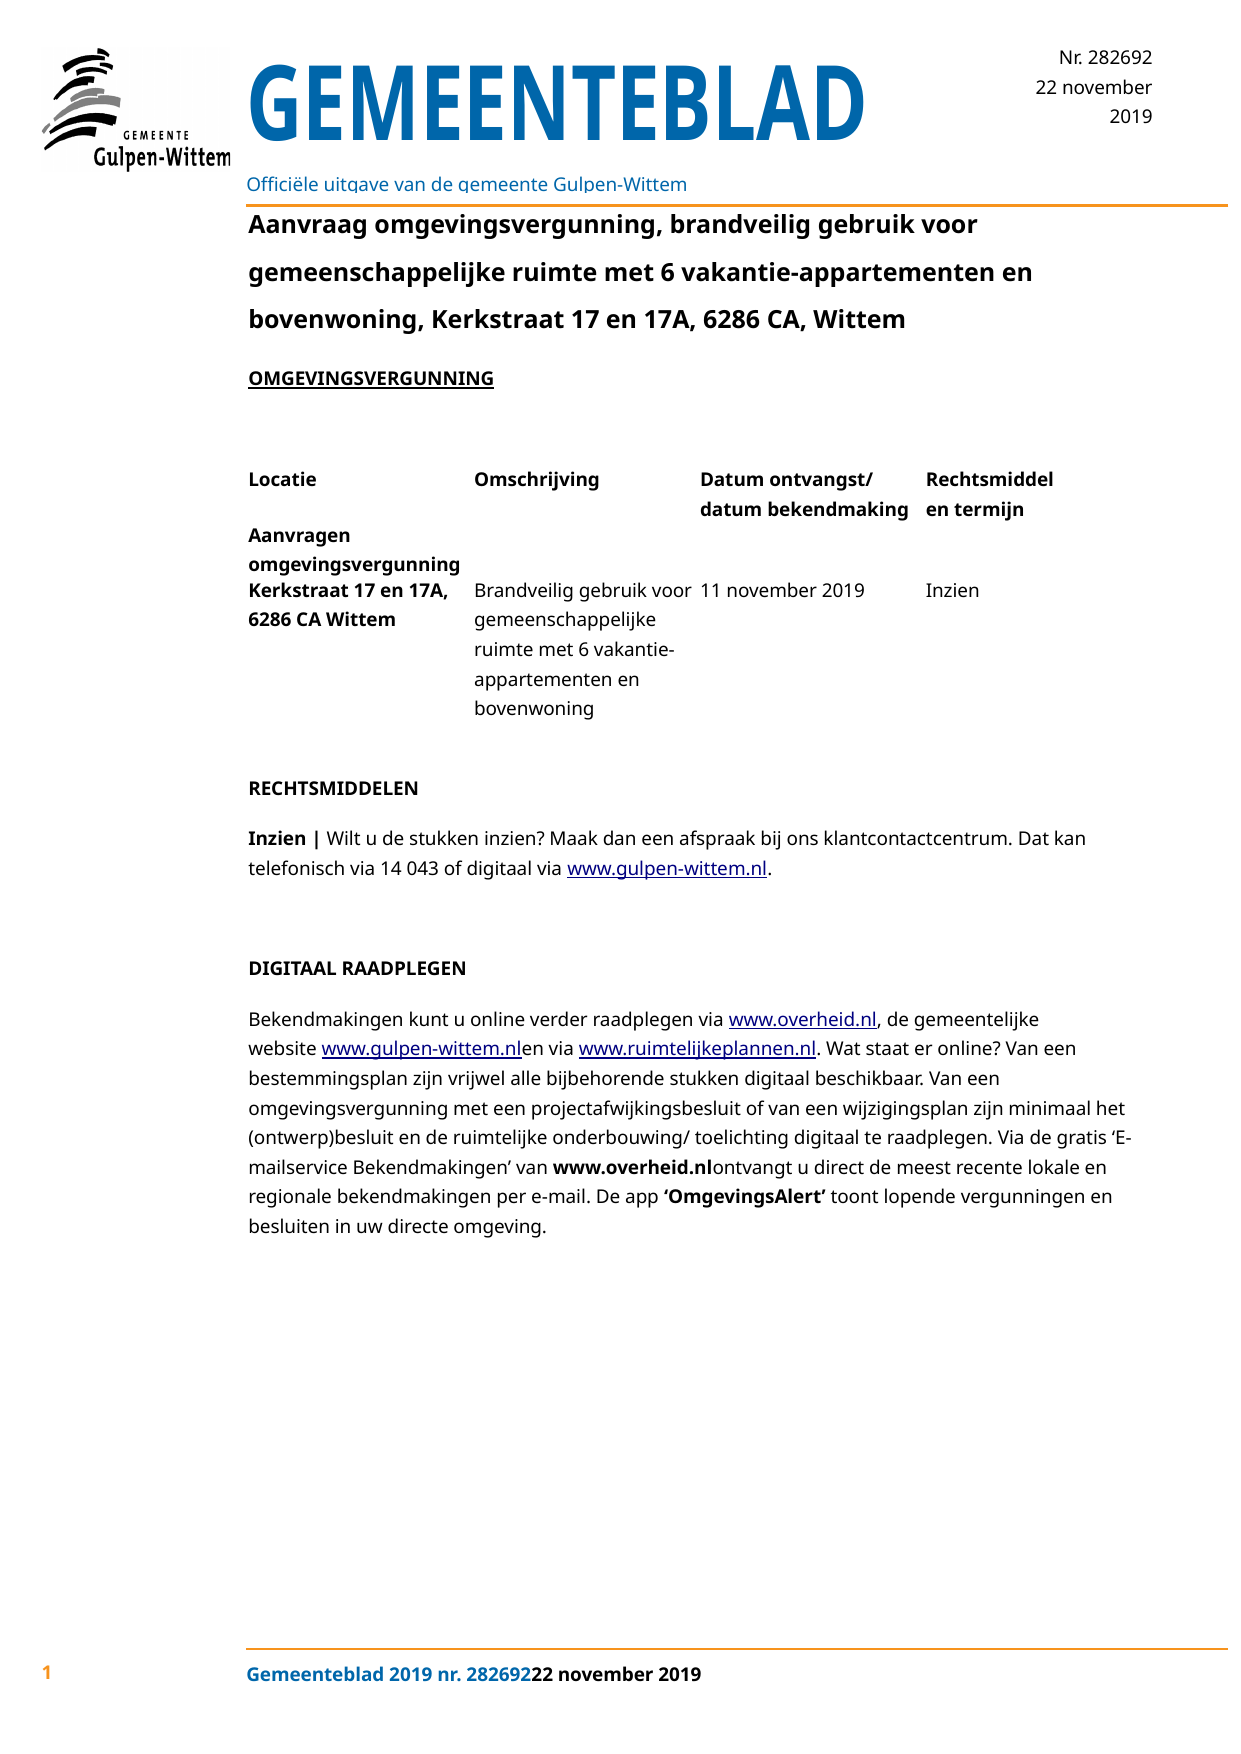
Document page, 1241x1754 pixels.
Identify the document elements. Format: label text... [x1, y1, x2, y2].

text DIGITAAL RAADPLEGEN [248, 956, 1152, 981]
text Bekendmakingen kunt u online verder raadplegen via www.overheid.nl, de gemeentelijke website www.gulpen-wittem.nlen via www.ruimtelijkeplannen.nl. Wat staat er online? Van een bestemmingsplan zijn vrijwel alle bijbehorende stukken digitaal beschikbaar. Van een omgevingsvergunning met een projectafwijkingsbesluit of van een wijzigingsplan zijn minimaal het (ontwerp)besluit en de ruimtelijke onderbouwing/ toelichting digitaal te raadplegen. Via de gratis ‘E-mailservice Bekendmakingen’ van www.overheid.nlontvangt u direct de meest recente lokale en regionale bekendmakingen per e-mail. De app ‘OmgevingsAlert’ toont lopende vergunningen en besluiten in uw directe omgeving. [248, 1006, 1152, 1239]
table_header Locatie [248, 466, 474, 522]
table_cell [700, 522, 926, 577]
table_cell Inzien [926, 577, 1152, 721]
picture [41, 47, 231, 172]
text RECHTSMIDDELEN [248, 775, 1152, 801]
table_cell Brandveilig gebruik voor gemeenschappelijke ruimte met 6 vakantie-appartementen en bovenwoning [474, 577, 700, 721]
text Aanvraag omgevingsvergunning, brandveilig gebruik voor gemeenschappelijke ruimte met 6 vakantie-appartementen en bovenwoning, Kerkstraat 17 en 17A, 6286 CA, Wittem [248, 207, 1152, 336]
text Inzien | Wilt u de stukken inzien? Maak dan een afspraak bij ons klantcontactcentrum. Dat kan telefonisch via 14 043 of digitaal via www.gulpen-wittem.nl. [248, 825, 1152, 881]
table_header Datum ontvangst/ datum bekendmaking [700, 466, 926, 522]
table_cell Aanvragen omgevingsvergunning [248, 522, 474, 577]
table_cell [474, 522, 700, 577]
table_header Rechtsmiddel en termijn [926, 466, 1152, 522]
table_cell 11 november 2019 [700, 577, 926, 721]
table_cell [926, 522, 1152, 577]
table_header Omschrijving [474, 466, 700, 522]
text OMGEVINGSVERGUNNING [248, 366, 1152, 391]
table_cell Kerkstraat 17 en 17A, 6286 CA Wittem [248, 577, 474, 721]
